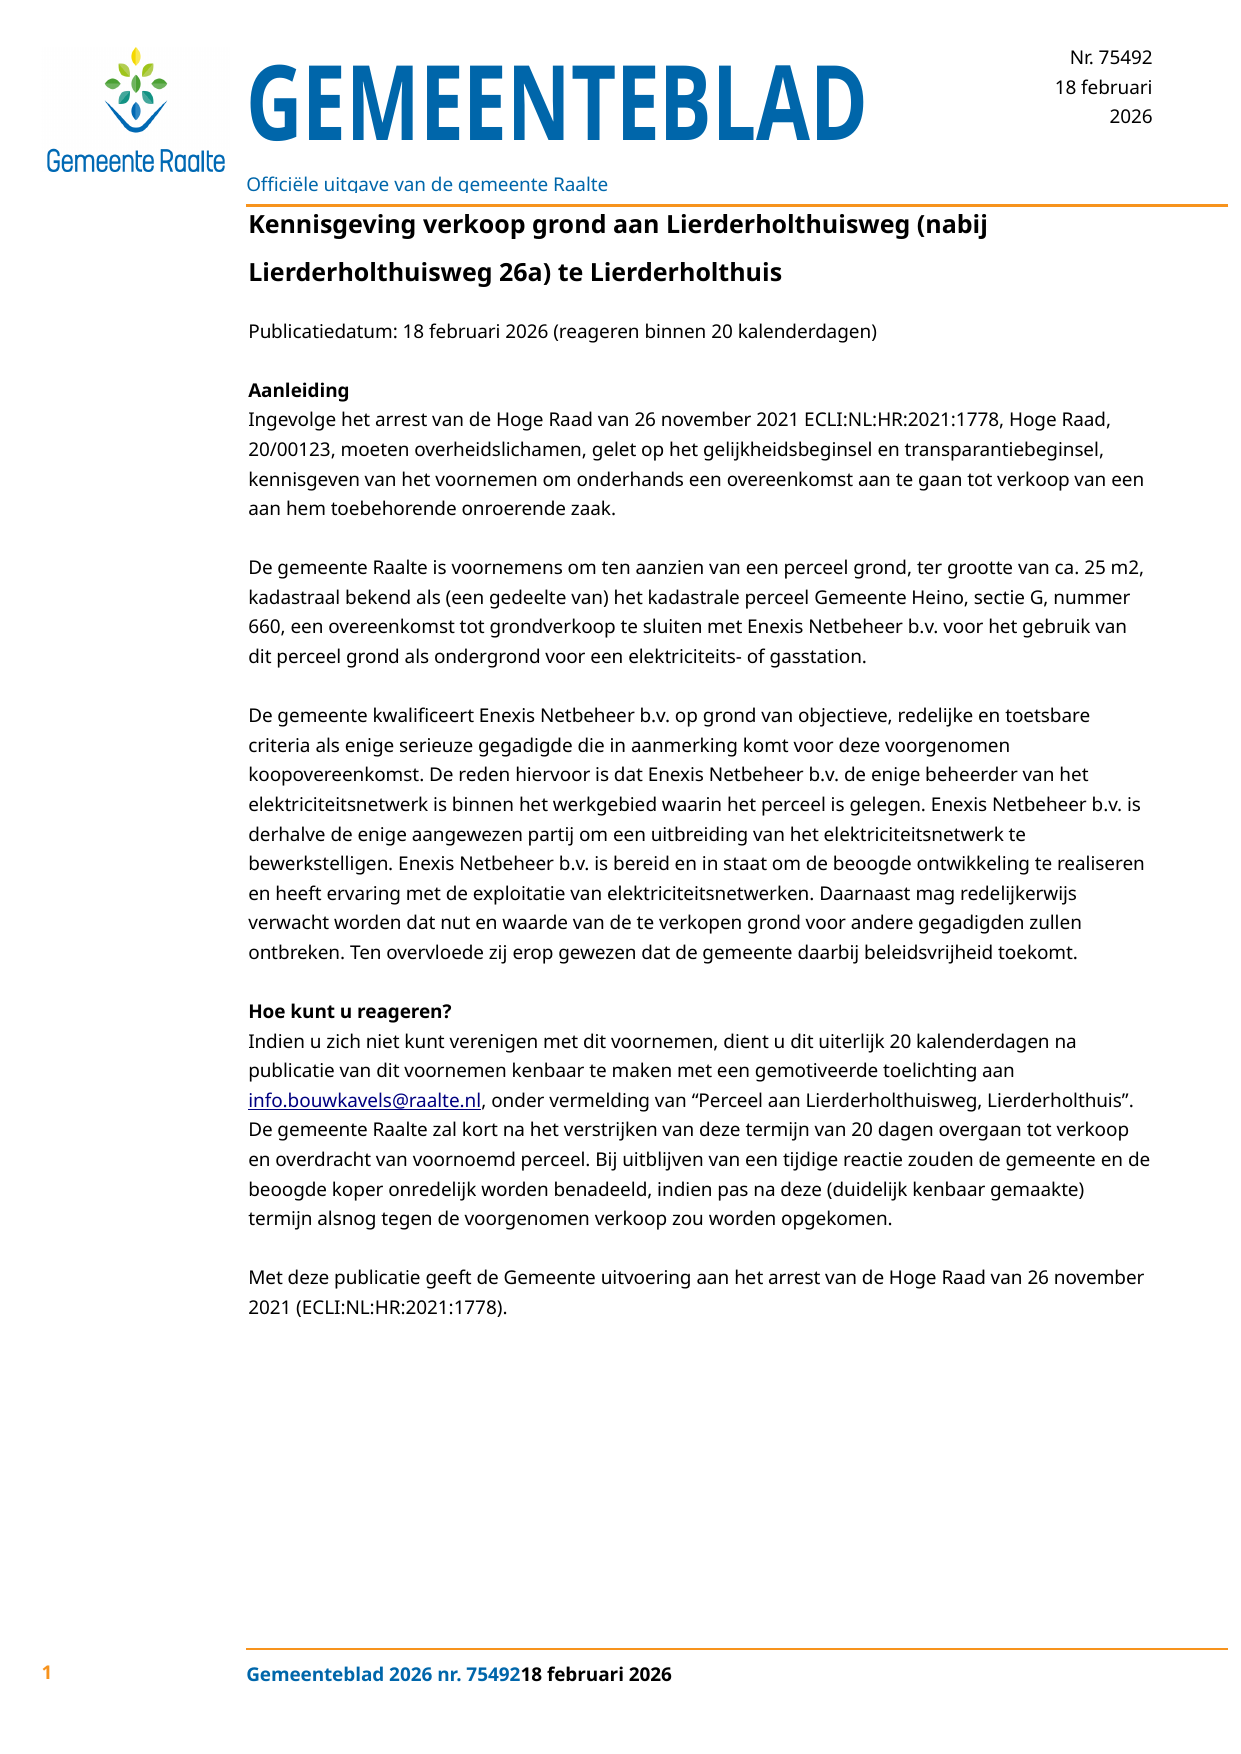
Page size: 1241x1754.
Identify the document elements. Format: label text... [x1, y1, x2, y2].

text Kennisgeving verkoop grond aan Lierderholthuisweg (nabij Lierderholthuisweg 26a) te Lierderholthuis [248, 207, 1152, 288]
text Indien u zich niet kunt verenigen met dit voornemen, dient u dit uiterlijk 20 kalenderdagen na publicatie van dit voornemen kenbaar te maken met een gemotiveerde toelichting aan info.bouwkavels@raalte.nl, onder vermelding van “Perceel aan Lierderholthuisweg, Lierderholthuis”. De gemeente Raalte zal kort na het verstrijken van deze termijn van 20 dagen overgaan tot verkoop en overdracht van voornoemd perceel. Bij uitblijven van een tijdige reactie zouden de gemeente en de beoogde koper onredelijk worden benadeeld, indien pas na deze (duidelijk kenbaar gemaakte) termijn alsnog tegen de voorgenomen verkoop zou worden opgekomen. [248, 1028, 1152, 1231]
text De gemeente kwalificeert Enexis Netbeheer b.v. op grond van objectieve, redelijke en toetsbare criteria als enige serieuze gegadigde die in aanmerking komt voor deze voorgenomen koopovereenkomst. De reden hiervoor is dat Enexis Netbeheer b.v. de enige beheerder van het elektriciteitsnetwerk is binnen het werkgebied waarin het perceel is gelegen. Enexis Netbeheer b.v. is derhalve de enige aangewezen partij om een uitbreiding van het elektriciteitsnetwerk te bewerkstelligen. Enexis Netbeheer b.v. is bereid en in staat om de beoogde ontwikkeling te realiseren en heeft ervaring met de exploitatie van elektriciteitsnetwerken. Daarnaast mag redelijkerwijs verwacht worden dat nut en waarde van de te verkopen grond voor andere gegadigden zullen ontbreken. Ten overvloede zij erop gewezen dat de gemeente daarbij beleidsvrijheid toekomt. [248, 702, 1152, 965]
text Met deze publicatie geeft de Gemeente uitvoering aan het arrest van de Hoge Raad van 26 november 2021 (ECLI:NL:HR:2021:1778). [248, 1264, 1152, 1320]
text Publicatiedatum: 18 februari 2026 (reageren binnen 20 kalenderdagen) [248, 318, 1152, 344]
text De gemeente Raalte is voornemens om ten aanzien van een perceel grond, ter grootte van ca. 25 m2, kadastraal bekend als (een gedeelte van) het kadastrale perceel Gemeente Heino, sectie G, nummer 660, een overeenkomst tot grondverkoop te sluiten met Enexis Netbeheer b.v. voor het gebruik van dit perceel grond als ondergrond voor een elektriciteits- of gasstation. [248, 554, 1152, 669]
picture [41, 47, 231, 172]
text Aanleiding [248, 377, 1152, 403]
text Hoe kunt u reageren? [248, 998, 1152, 1024]
text Ingevolge het arrest van de Hoge Raad van 26 november 2021 ECLI:NL:HR:2021:1778, Hoge Raad, 20/00123, moeten overheidslichamen, gelet op het gelijkheidsbeginsel en transparantiebeginsel, kennisgeven van het voornemen om onderhands een overeenkomst aan te gaan tot verkoop van een aan hem toebehorende onroerende zaak. [248, 407, 1152, 521]
